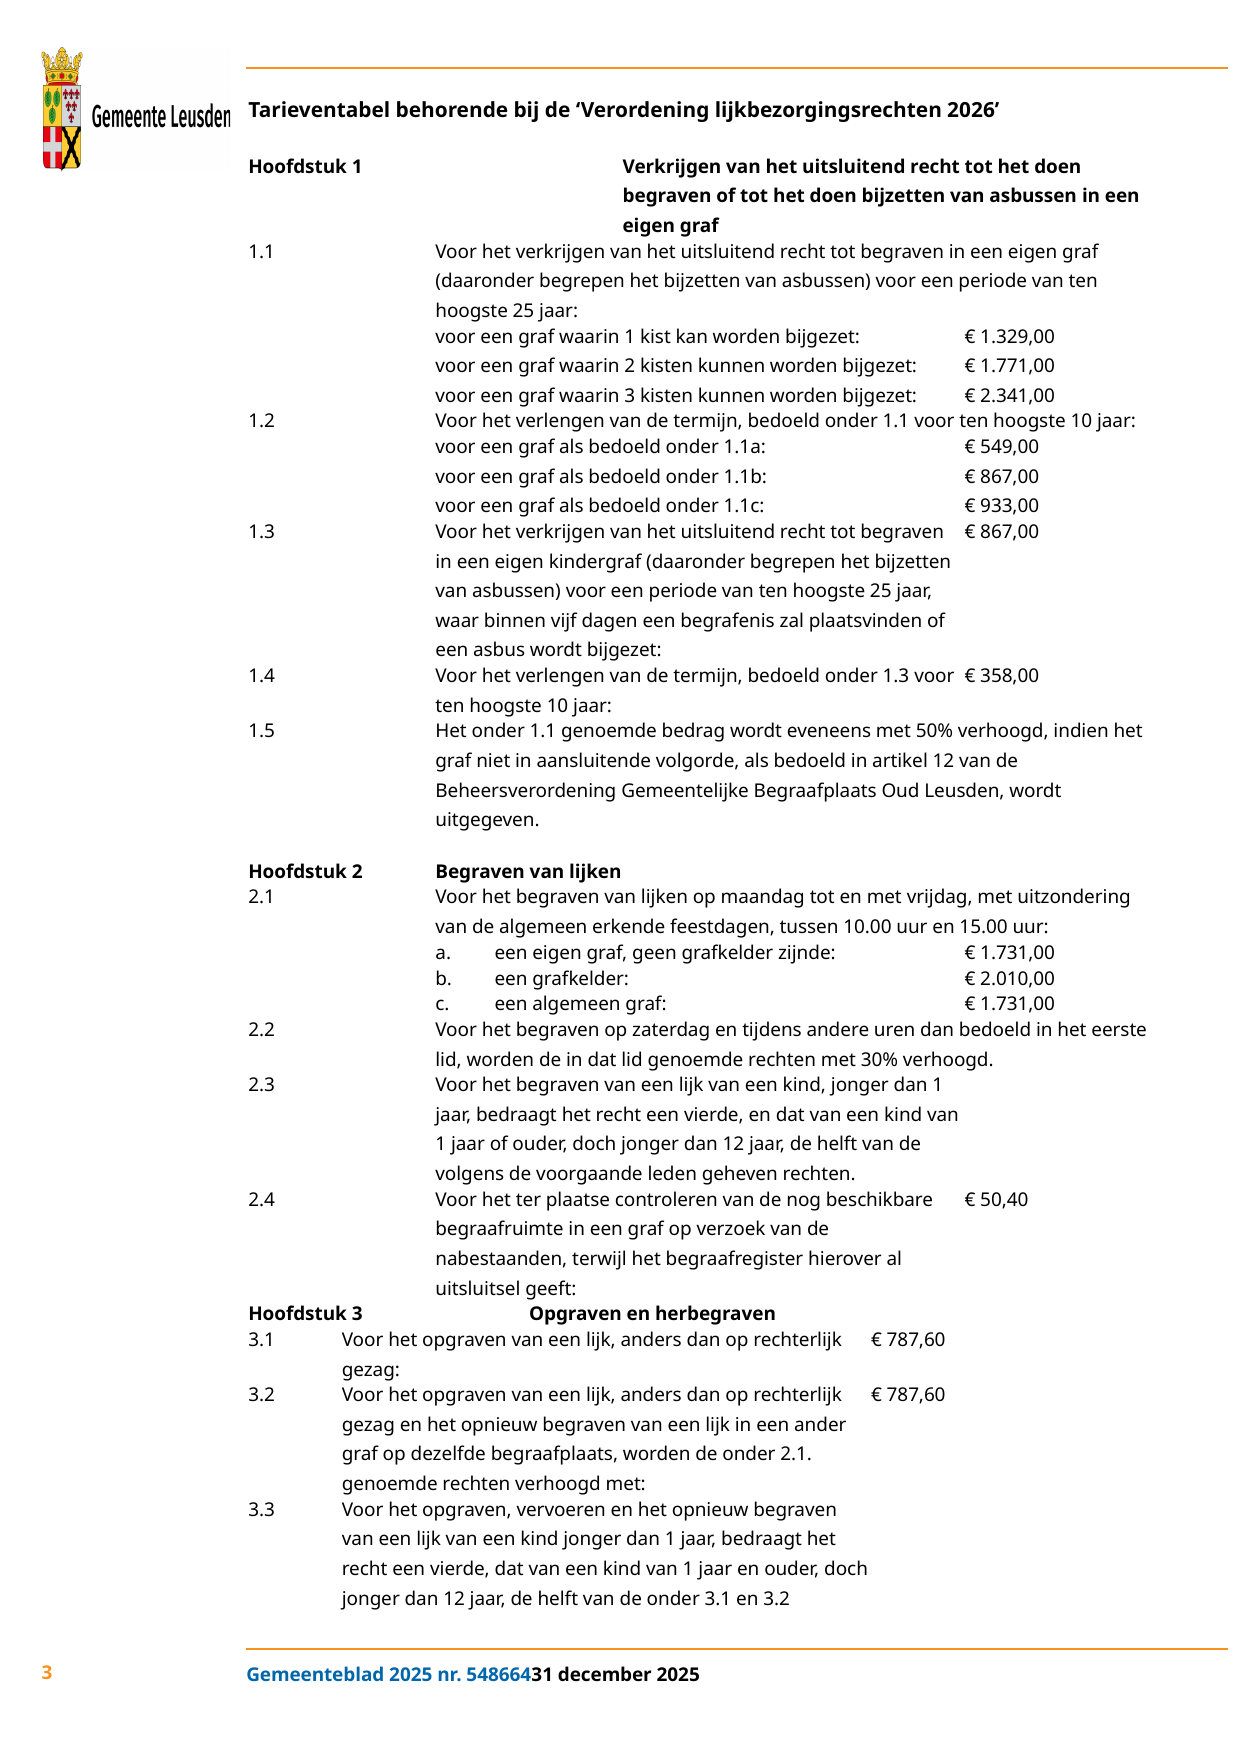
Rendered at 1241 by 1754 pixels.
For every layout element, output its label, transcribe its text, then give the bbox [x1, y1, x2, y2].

table_cell [248, 939, 435, 965]
table_cell Hoofdstuk 2 [248, 858, 435, 884]
table_cell € 50,40 [964, 1186, 1152, 1300]
table_cell Voor het verlengen van de termijn, bedoeld onder 1.1 voor ten hoogste 10 jaar: [435, 408, 1152, 433]
table_cell [248, 434, 435, 518]
table_cell Voor het begraven van een lijk van een kind, jonger dan 1 jaar, bedraagt het recht een vierde, en dat van een kind van 1 jaar of ouder, doch jonger dan 12 jaar, de helft van de volgens de voorgaande leden geheven rechten. [435, 1071, 964, 1186]
table_cell [248, 832, 435, 858]
table_header Verkrijgen van het uitsluitend recht tot het doen begraven of tot het doen bijzetten van asbussen in een eigen graf [623, 153, 1152, 238]
table_cell 3.2 [248, 1381, 342, 1496]
table_cell [435, 832, 1152, 858]
table_cell voor een graf als bedoeld onder 1.1a: voor een graf als bedoeld onder 1.1b: voor een graf als bedoeld onder 1.1c: [435, 434, 964, 518]
table_cell Begraven van lijken [435, 858, 1152, 884]
table_cell € 1.731,00 [964, 990, 1152, 1016]
table_cell 2.3 [248, 1071, 435, 1186]
table_cell € 1.731,00 [964, 939, 1152, 965]
table_cell Hoofdstuk 3 [248, 1300, 529, 1326]
table_cell € 787,60 [871, 1326, 1152, 1381]
table_cell € 2.010,00 [964, 965, 1152, 990]
table_cell € 867,00 [964, 518, 1152, 662]
table_cell 1.3 [248, 518, 435, 662]
table_cell 3.1 [248, 1326, 342, 1381]
table_cell 1.5 [248, 718, 435, 832]
table_cell Voor het opgraven, vervoeren en het opnieuw begraven van een lijk van een kind jonger dan 1 jaar, bedraagt het recht een vierde, dat van een kind van 1 jaar en ouder, doch jonger dan 12 jaar, de helft van de onder 3.1 en 3.2 [342, 1496, 871, 1610]
table_cell een eigen graf, geen grafkelder zijnde: [435, 939, 964, 965]
text Tarieventabel behorende bij de ‘Verordening lijkbezorgingsrechten 2026’ [248, 95, 1152, 123]
table_cell voor een graf waarin 1 kist kan worden bijgezet: voor een graf waarin 2 kisten kunnen worden bijgezet: voor een graf waarin 3 kisten kunnen worden bijgezet: [435, 323, 964, 408]
table_cell Voor het verlengen van de termijn, bedoeld onder 1.3 voor ten hoogste 10 jaar: [435, 663, 964, 718]
table_cell € 1.329,00 € 1.771,00 € 2.341,00 [964, 323, 1152, 408]
table_cell 2.1 [248, 884, 435, 939]
table_header Hoofdstuk 1 [248, 153, 622, 238]
table_cell Voor het verkrijgen van het uitsluitend recht tot begraven in een eigen graf (daaronder begrepen het bijzetten van asbussen) voor een periode van ten hoogste 25 jaar: [435, 238, 1152, 323]
table_cell 1.2 [248, 408, 435, 433]
table_cell [248, 323, 435, 408]
table_cell Voor het ter plaatse controleren van de nog beschikbare begraafruimte in een graf op verzoek van de nabestaanden, terwijl het begraafregister hierover al uitsluitsel geeft: [435, 1186, 964, 1300]
table_cell 3.3 [248, 1496, 342, 1610]
table_cell Voor het opgraven van een lijk, anders dan op rechterlijk gezag en het opnieuw begraven van een lijk in een ander graf op dezelfde begraafplaats, worden de onder 2.1. genoemde rechten verhoogd met: [342, 1381, 871, 1496]
table_cell 2.2 [248, 1016, 435, 1071]
picture [41, 47, 231, 172]
table_cell Voor het verkrijgen van het uitsluitend recht tot begraven in een eigen kindergraf (daaronder begrepen het bijzetten van asbussen) voor een periode van ten hoogste 25 jaar, waar binnen vijf dagen een begrafenis zal plaatsvinden of een asbus wordt bijgezet: [435, 518, 964, 662]
table_cell € 358,00 [964, 663, 1152, 718]
table_cell 2.4 [248, 1186, 435, 1300]
table_cell een grafkelder: [435, 965, 964, 990]
table_cell een algemeen graf: [435, 990, 964, 1016]
table_cell Voor het begraven van lijken op maandag tot en met vrijdag, met uitzondering van de algemeen erkende feestdagen, tussen 10.00 uur en 15.00 uur: [435, 884, 1152, 939]
table_cell Het onder 1.1 genoemde bedrag wordt eveneens met 50% verhoogd, indien het graf niet in aansluitende volgorde, als bedoeld in artikel 12 van de Beheersverordening Gemeentelijke Begraafplaats Oud Leusden, wordt uitgegeven. [435, 718, 1152, 832]
table_cell [248, 990, 435, 1016]
table_cell € 787,60 [871, 1381, 1152, 1496]
table_cell 1.1 [248, 238, 435, 323]
table_cell Opgraven en herbegraven [529, 1300, 1058, 1326]
table_cell € 549,00 € 867,00 € 933,00 [964, 434, 1152, 518]
table_cell [871, 1496, 1152, 1610]
table_cell Voor het opgraven van een lijk, anders dan op rechterlijk gezag: [342, 1326, 871, 1381]
table_cell [964, 1071, 1152, 1186]
table_cell 1.4 [248, 663, 435, 718]
table_cell Voor het begraven op zaterdag en tijdens andere uren dan bedoeld in het eerste lid, worden de in dat lid genoemde rechten met 30% verhoogd. [435, 1016, 1152, 1071]
table_cell [248, 965, 435, 990]
